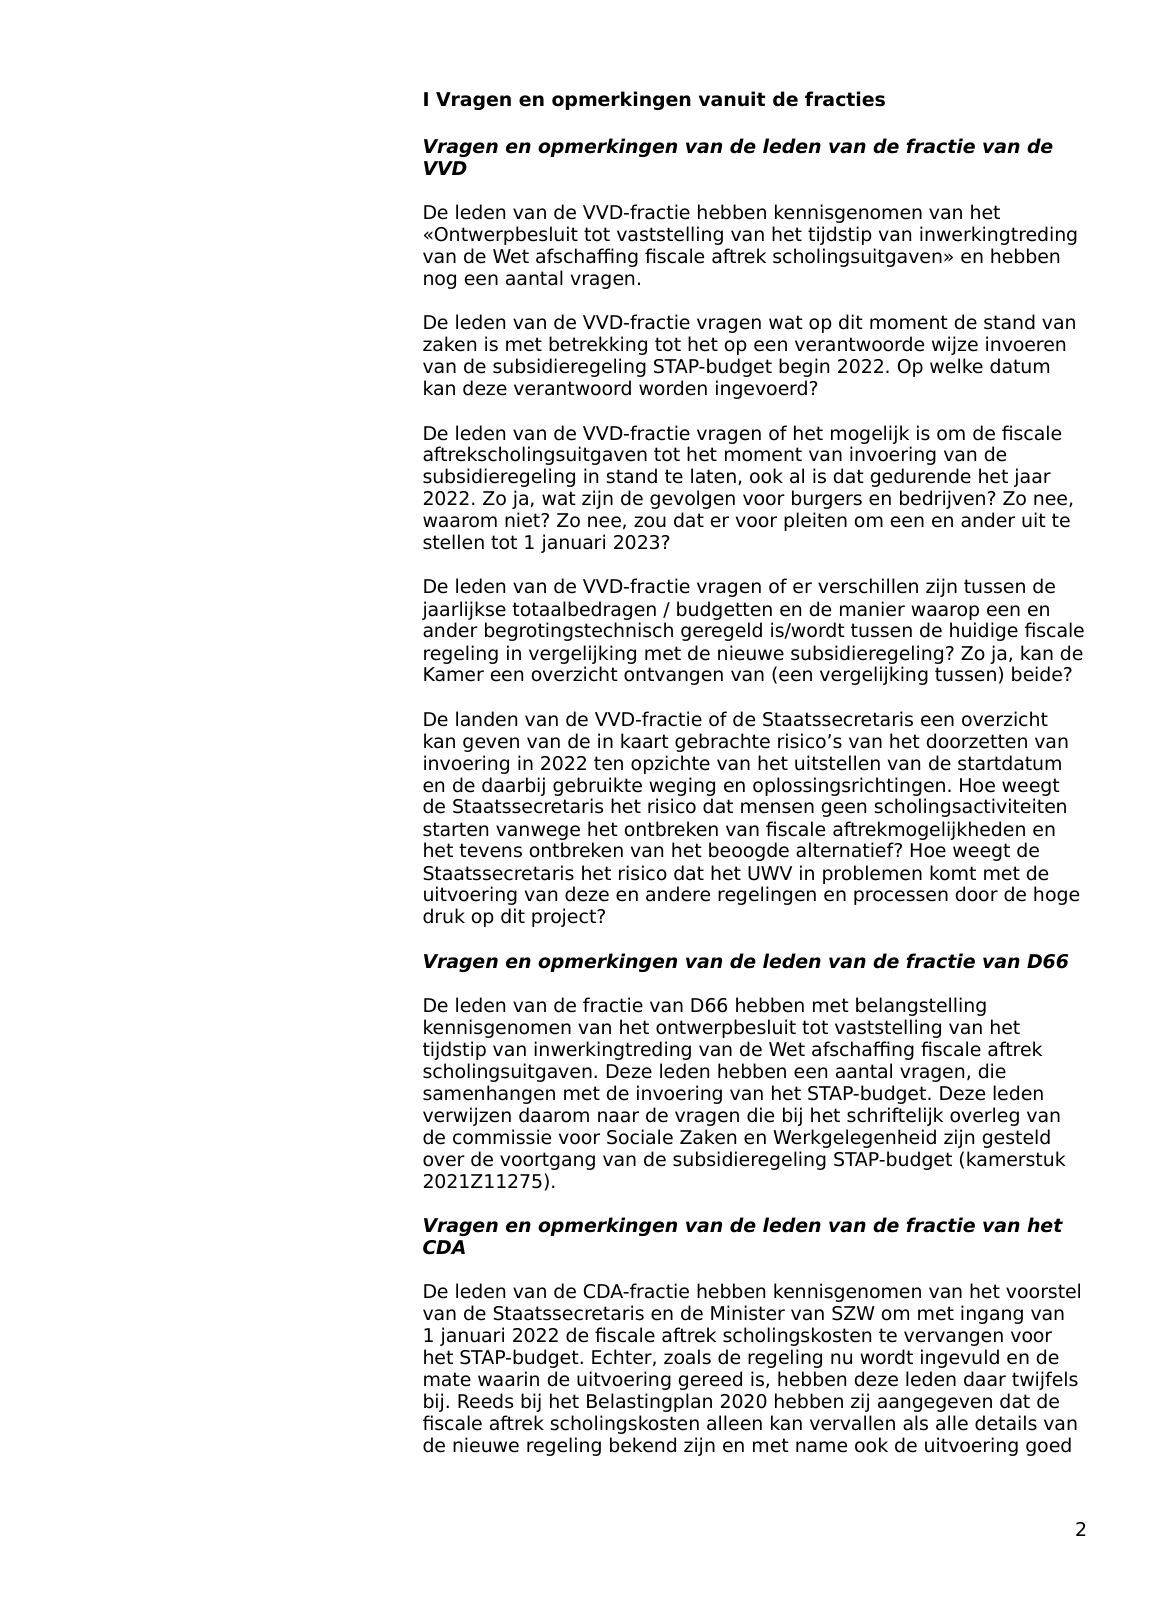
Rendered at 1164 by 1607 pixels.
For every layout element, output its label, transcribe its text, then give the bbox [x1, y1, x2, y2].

text De landen van de VVD-fractie of de Staatssecretaris een overzicht kan geven van de in kaart gebrachte risico’s van het doorzetten van invoering in 2022 ten opzichte van het uitstellen van de startdatum en de daarbij gebruikte weging en oplossingsrichtingen. Hoe weegt de Staatssecretaris het risico dat mensen geen scholingsactiviteiten starten vanwege het ontbreken van fiscale aftrekmogelijkheden en het tevens ontbreken van het beoogde alternatief? Hoe weegt de Staatssecretaris het risico dat het UWV in problemen komt met de uitvoering van deze en andere regelingen en processen door de hoge druk op dit project? [422, 708, 1087, 928]
subtitle I Vragen en opmerkingen vanuit de fracties [422, 89, 1087, 111]
text De leden van de CDA-fractie hebben kennisgenomen van het voorstel van de Staatssecretaris en de Minister van SZW om met ingang van 1 januari 2022 de fiscale aftrek scholingskosten te vervangen voor het STAP-budget. Echter, zoals de regeling nu wordt ingevuld en de mate waarin de uitvoering gereed is, hebben deze leden daar twijfels bij. Reeds bij het Belastingplan 2020 hebben zij aangegeven dat de fiscale aftrek scholingskosten alleen kan vervallen als alle details van de nieuwe regeling bekend zijn en met name ook de uitvoering goed [422, 1281, 1087, 1457]
subtitle Vragen en opmerkingen van de leden van de fractie van de VVD [422, 136, 1087, 180]
subtitle Vragen en opmerkingen van de leden van de fractie van D66 [422, 951, 1087, 972]
text De leden van de VVD-fractie hebben kennisgenomen van het «Ontwerpbesluit tot vaststelling van het tijdstip van inwerkingtreding van de Wet afschaffing fiscale aftrek scholingsuitgaven» en hebben nog een aantal vragen. [422, 202, 1087, 290]
text De leden van de fractie van D66 hebben met belangstelling kennisgenomen van het ontwerpbesluit tot vaststelling van het tijdstip van inwerkingtreding van de Wet afschaffing fiscale aftrek scholingsuitgaven. Deze leden hebben een aantal vragen, die samenhangen met de invoering van het STAP-budget. Deze leden verwijzen daarom naar de vragen die bij het schriftelijk overleg van de commissie voor Sociale Zaken en Werkgelegenheid zijn gesteld over de voortgang van de subsidieregeling STAP-budget (kamerstuk 2021Z11275). [422, 995, 1087, 1192]
text De leden van de VVD-fractie vragen wat op dit moment de stand van zaken is met betrekking tot het op een verantwoorde wijze invoeren van de subsidieregeling STAP-budget begin 2022. Op welke datum kan deze verantwoord worden ingevoerd? [422, 312, 1087, 400]
text De leden van de VVD-fractie vragen of er verschillen zijn tussen de jaarlijkse totaalbedragen / budgetten en de manier waarop een en ander begrotingstechnisch geregeld is/wordt tussen de huidige fiscale regeling in vergelijking met de nieuwe subsidieregeling? Zo ja, kan de Kamer een overzicht ontvangen van (een vergelijking tussen) beide? [422, 576, 1087, 686]
text De leden van de VVD-fractie vragen of het mogelijk is om de fiscale aftrekscholingsuitgaven tot het moment van invoering van de subsidieregeling in stand te laten, ook al is dat gedurende het jaar 2022. Zo ja, wat zijn de gevolgen voor burgers en bedrijven? Zo nee, waarom niet? Zo nee, zou dat er voor pleiten om een en ander uit te stellen tot 1 januari 2023? [422, 422, 1087, 554]
subtitle Vragen en opmerkingen van de leden van de fractie van het CDA [422, 1215, 1087, 1259]
